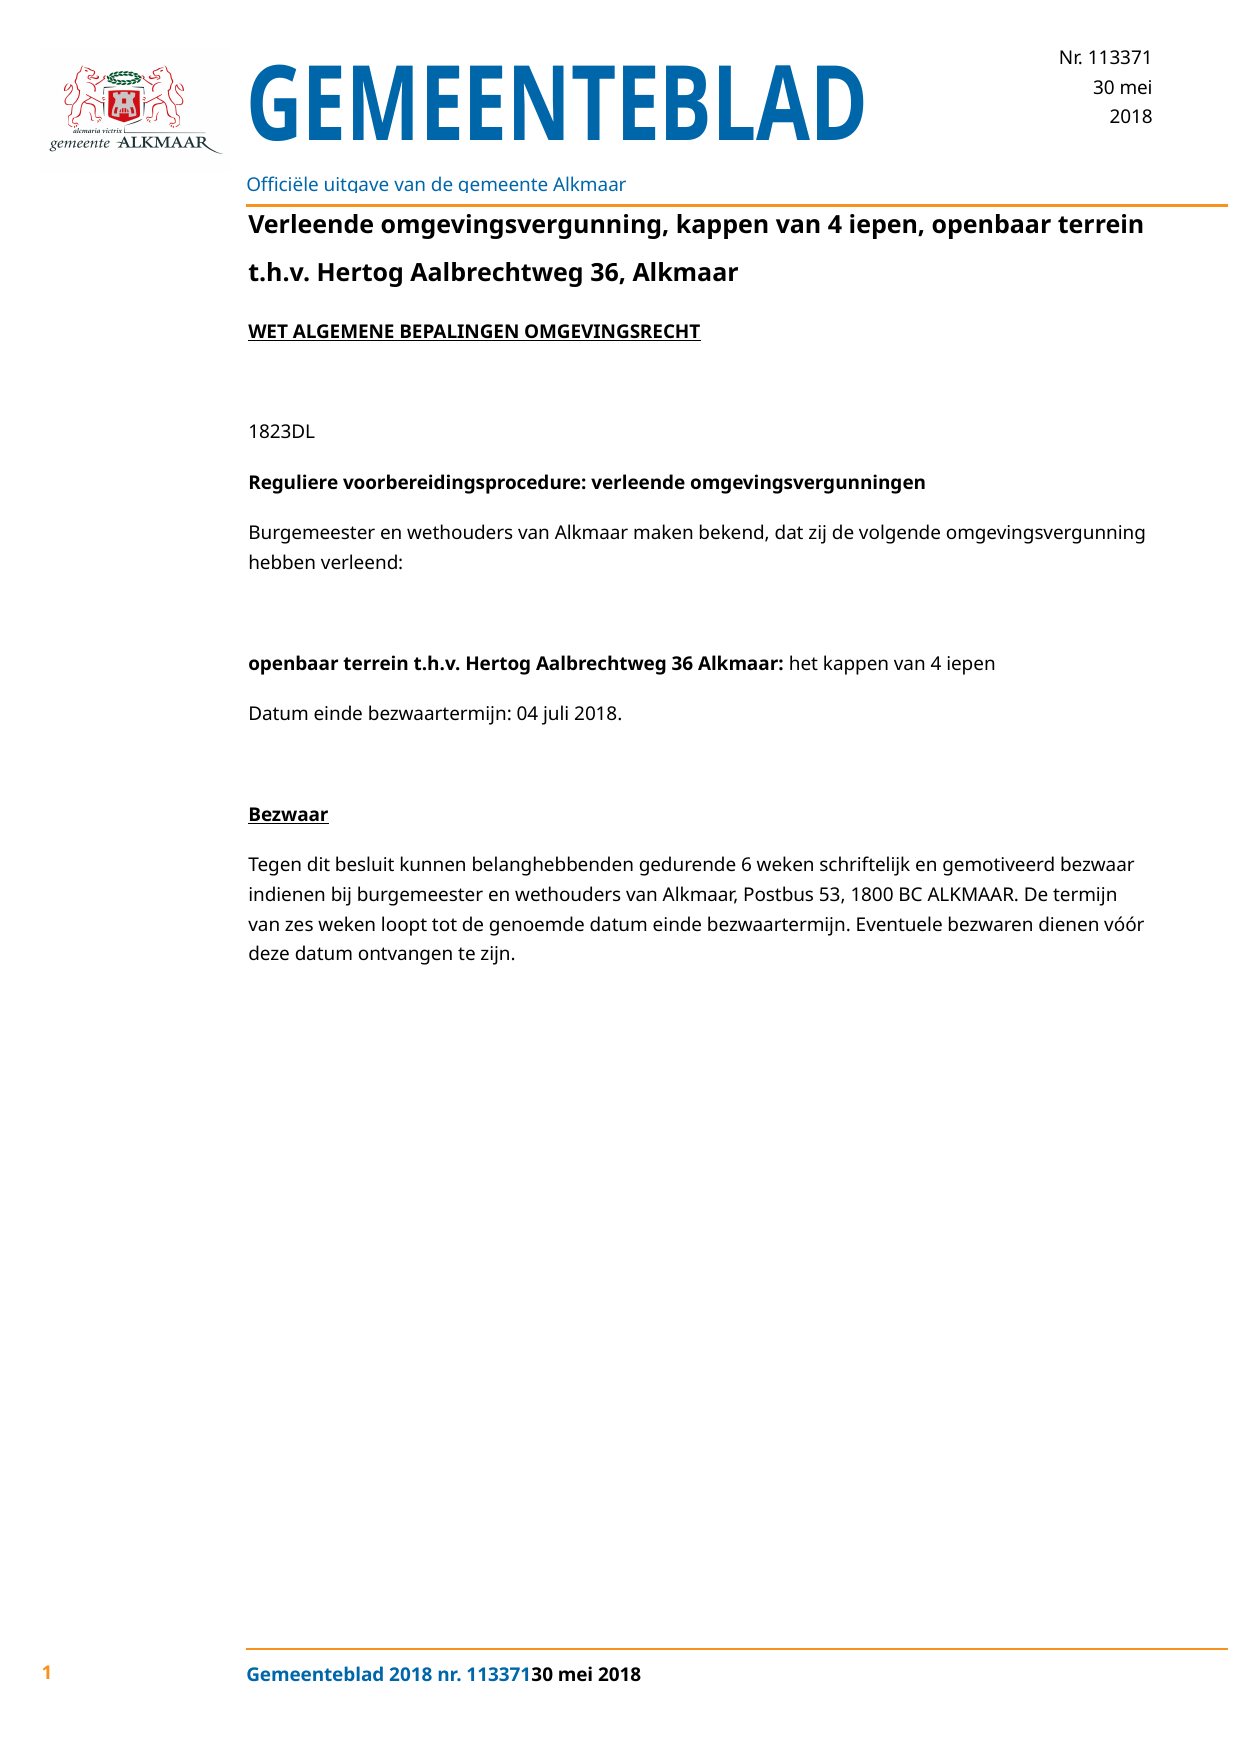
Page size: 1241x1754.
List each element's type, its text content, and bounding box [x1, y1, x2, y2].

text Datum einde bezwaartermijn: 04 juli 2018. [248, 700, 1152, 726]
text Reguliere voorbereidingsprocedure: verleende omgevingsvergunningen [248, 469, 1152, 495]
text Bezwaar [248, 801, 1152, 827]
picture [41, 47, 231, 172]
text 1823DL [248, 419, 1152, 444]
text Tegen dit besluit kunnen belanghebbenden gedurende 6 weken schriftelijk en gemotiveerd bezwaar indienen bij burgemeester en wethouders van Alkmaar, Postbus 53, 1800 BC ALKMAAR. De termijn van zes weken loopt tot de genoemde datum einde bezwaartermijn. Eventuele bezwaren dienen vóór deze datum ontvangen te zijn. [248, 852, 1152, 966]
text Verleende omgevingsvergunning, kappen van 4 iepen, openbaar terrein t.h.v. Hertog Aalbrechtweg 36, Alkmaar [248, 207, 1152, 288]
text WET ALGEMENE BEPALINGEN OMGEVINGSRECHT [248, 318, 1152, 344]
text openbaar terrein t.h.v. Hertog Aalbrechtweg 36 Alkmaar: het kappen van 4 iepen [248, 650, 1152, 676]
text Burgemeester en wethouders van Alkmaar maken bekend, dat zij de volgende omgevingsvergunning hebben verleend: [248, 519, 1152, 575]
